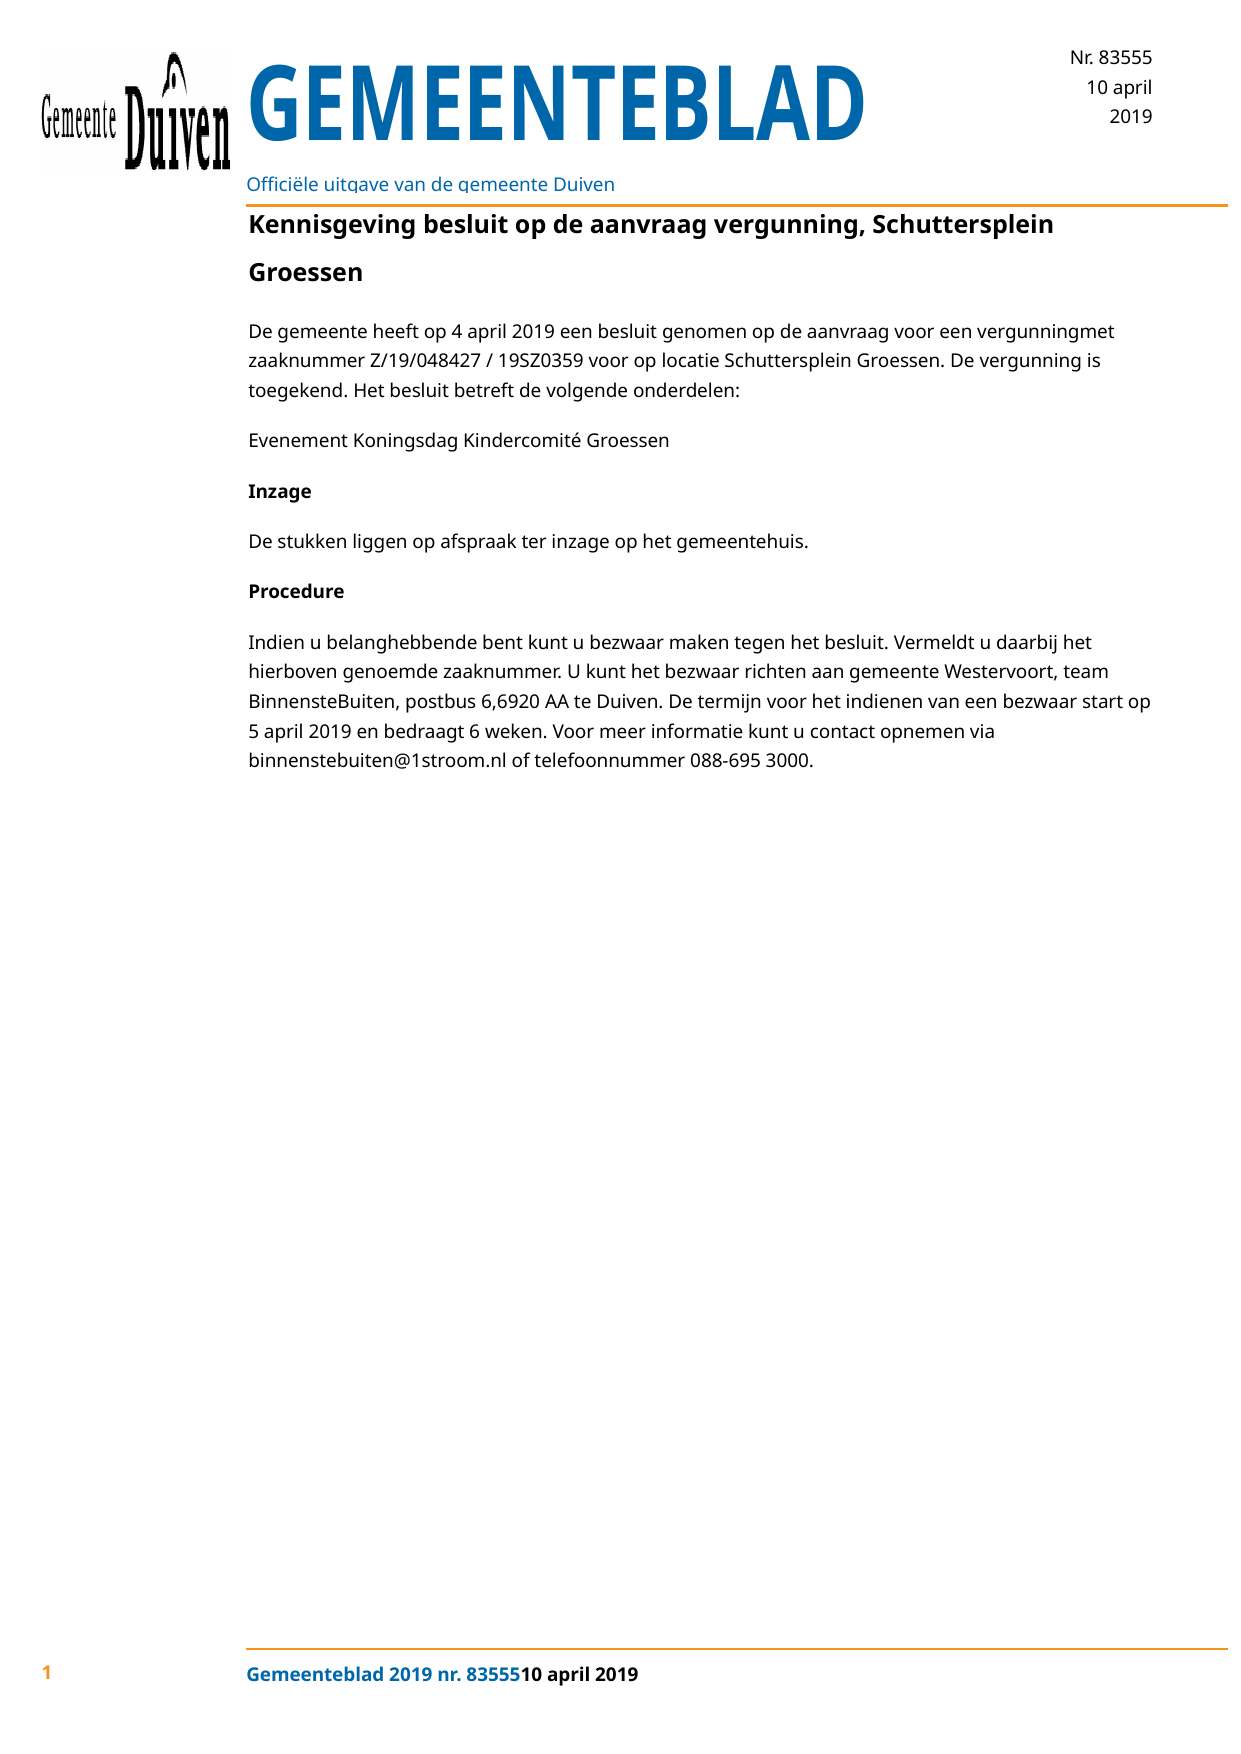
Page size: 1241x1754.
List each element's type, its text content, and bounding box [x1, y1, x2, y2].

picture [41, 47, 231, 172]
text De stukken liggen op afspraak ter inzage op het gemeentehuis. [248, 528, 1152, 554]
text Procedure [248, 579, 1152, 604]
text Kennisgeving besluit op de aanvraag vergunning, Schuttersplein Groessen [248, 207, 1152, 288]
text Evenement Koningsdag Kindercomité Groessen [248, 427, 1152, 453]
text Indien u belanghebbende bent kunt u bezwaar maken tegen het besluit. Vermeldt u daarbij het hierboven genoemde zaaknummer. U kunt het bezwaar richten aan gemeente Westervoort, team BinnensteBuiten, postbus 6,6920 AA te Duiven. De termijn voor het indienen van een bezwaar start op 5 april 2019 en bedraagt 6 weken. Voor meer informatie kunt u contact opnemen via binnenstebuiten@1stroom.nl of telefoonnummer 088-695 3000. [248, 629, 1152, 773]
text Inzage [248, 478, 1152, 504]
text De gemeente heeft op 4 april 2019 een besluit genomen op de aanvraag voor een vergunningmet zaaknummer Z/19/048427 / 19SZ0359 voor op locatie Schuttersplein Groessen. De vergunning is toegekend. Het besluit betreft de volgende onderdelen: [248, 318, 1152, 403]
